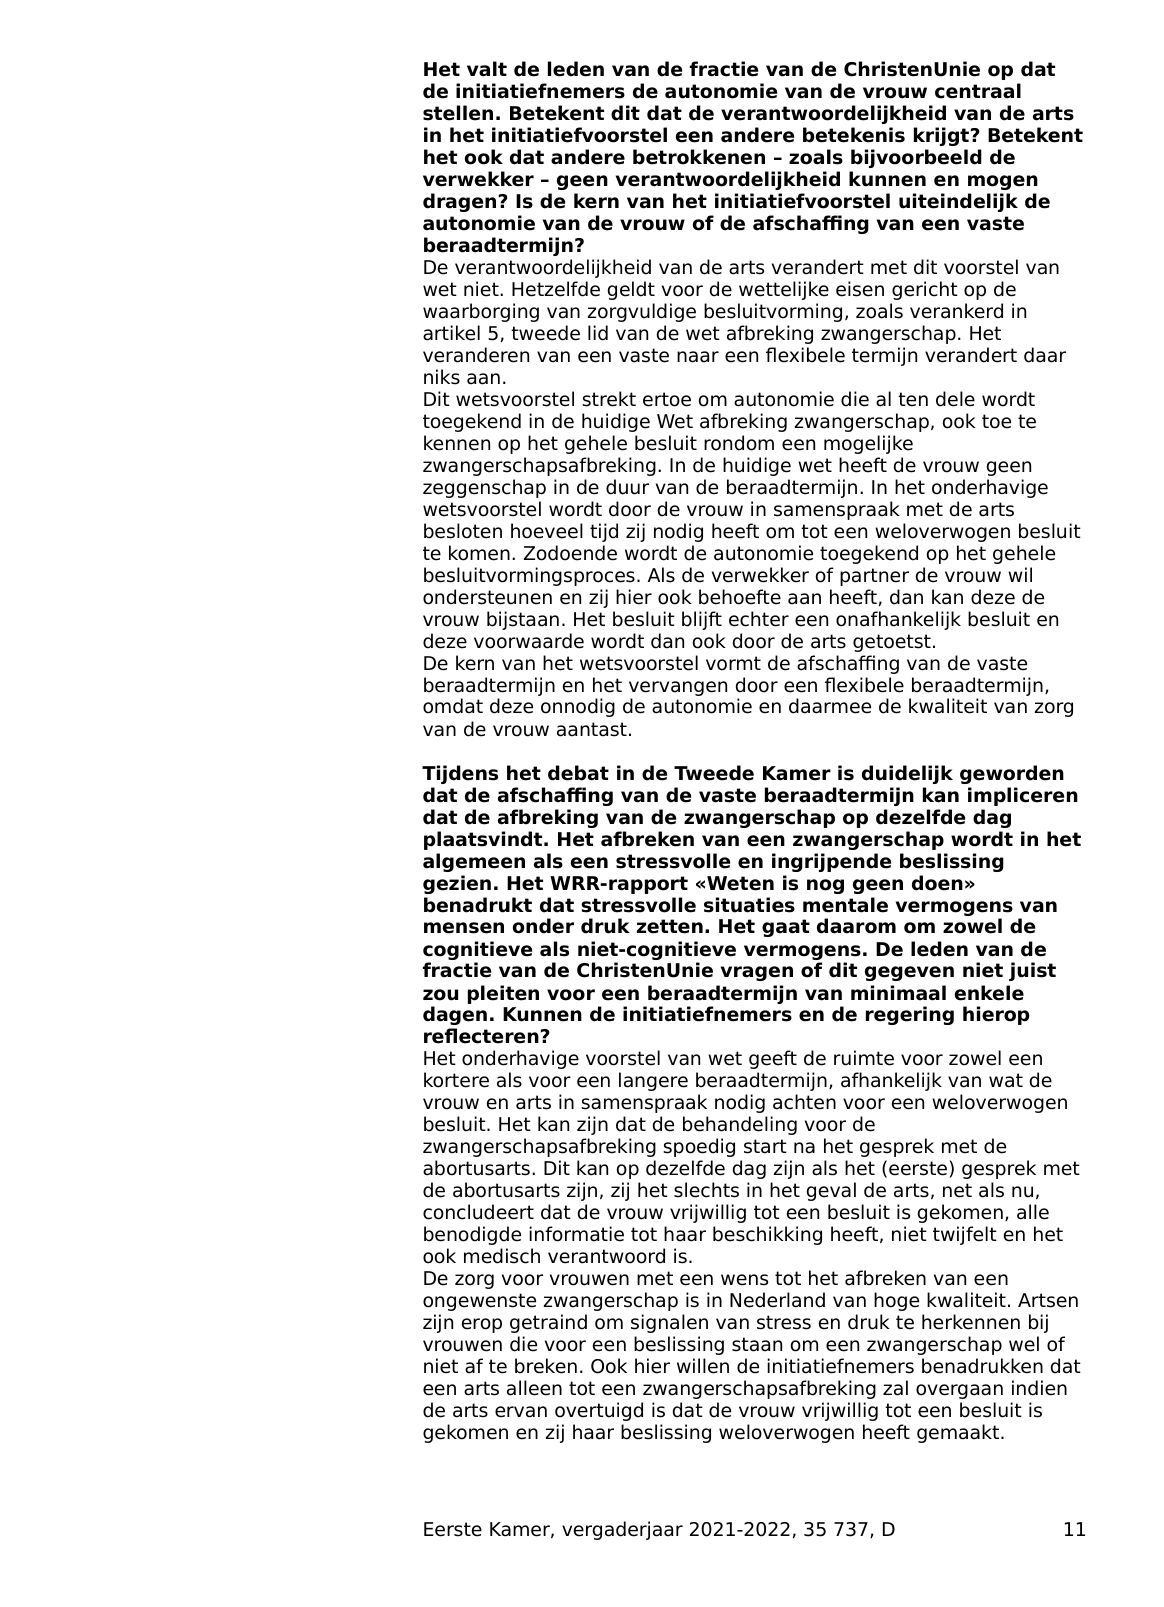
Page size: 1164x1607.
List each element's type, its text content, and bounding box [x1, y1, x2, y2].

text De zorg voor vrouwen met een wens tot het afbreken van een ongewenste zwangerschap is in Nederland van hoge kwaliteit. Artsen zijn erop getraind om signalen van stress en druk te herkennen bij vrouwen die voor een beslissing staan om een zwangerschap wel of niet af te breken. Ook hier willen de initiatiefnemers benadrukken dat een arts alleen tot een zwangerschapsafbreking zal overgaan indien de arts ervan overtuigd is dat de vrouw vrijwillig tot een besluit is gekomen en zij haar beslissing weloverwogen heeft gemaakt. [422, 1268, 1087, 1444]
text De verantwoordelijkheid van de arts verandert met dit voorstel van wet niet. Hetzelfde geldt voor de wettelijke eisen gericht op de waarborging van zorgvuldige besluitvorming, zoals verankerd in artikel 5, tweede lid van de wet afbreking zwangerschap. Het veranderen van een vaste naar een flexibele termijn verandert daar niks aan. [422, 257, 1087, 389]
text Het onderhavige voorstel van wet geeft de ruimte voor zowel een kortere als voor een langere beraadtermijn, afhankelijk van wat de vrouw en arts in samenspraak nodig achten voor een weloverwogen besluit. Het kan zijn dat de behandeling voor de zwangerschapsafbreking spoedig start na het gesprek met de abortusarts. Dit kan op dezelfde dag zijn als het (eerste) gesprek met de abortusarts zijn, zij het slechts in het geval de arts, net als nu, concludeert dat de vrouw vrijwillig tot een besluit is gekomen, alle benodigde informatie tot haar beschikking heeft, niet twijfelt en het ook medisch verantwoord is. [422, 1048, 1087, 1268]
text Het valt de leden van de fractie van de ChristenUnie op dat de initiatiefnemers de autonomie van de vrouw centraal stellen. Betekent dit dat de verantwoordelijkheid van de arts in het initiatiefvoorstel een andere betekenis krijgt? Betekent het ook dat andere betrokkenen – zoals bijvoorbeeld de verwekker – geen verantwoordelijkheid kunnen en mogen dragen? Is de kern van het initiatiefvoorstel uiteindelijk de autonomie van de vrouw of de afschaffing van een vaste beraadtermijn? [422, 59, 1087, 257]
text Tijdens het debat in de Tweede Kamer is duidelijk geworden dat de afschaffing van de vaste beraadtermijn kan impliceren dat de afbreking van de zwangerschap op dezelfde dag plaatsvindt. Het afbreken van een zwangerschap wordt in het algemeen als een stressvolle en ingrijpende beslissing gezien. Het WRR-rapport «Weten is nog geen doen» benadrukt dat stressvolle situaties mentale vermogens van mensen onder druk zetten. Het gaat daarom om zowel de cognitieve als niet-cognitieve vermogens. De leden van de fractie van de ChristenUnie vragen of dit gegeven niet juist zou pleiten voor een beraadtermijn van minimaal enkele dagen. Kunnen de initiatiefnemers en de regering hierop reflecteren? [422, 763, 1087, 1048]
text De kern van het wetsvoorstel vormt de afschaffing van de vaste beraadtermijn en het vervangen door een flexibele beraadtermijn, omdat deze onnodig de autonomie en daarmee de kwaliteit van zorg van de vrouw aantast. [422, 652, 1087, 740]
text Dit wetsvoorstel strekt ertoe om autonomie die al ten dele wordt toegekend in de huidige Wet afbreking zwangerschap, ook toe te kennen op het gehele besluit rondom een mogelijke zwangerschapsafbreking. In de huidige wet heeft de vrouw geen zeggenschap in de duur van de beraadtermijn. In het onderhavige wetsvoorstel wordt door de vrouw in samenspraak met de arts besloten hoeveel tijd zij nodig heeft om tot een weloverwogen besluit te komen. Zodoende wordt de autonomie toegekend op het gehele besluitvormingsproces. Als de verwekker of partner de vrouw wil ondersteunen en zij hier ook behoefte aan heeft, dan kan deze de vrouw bijstaan. Het besluit blijft echter een onafhankelijk besluit en deze voorwaarde wordt dan ook door de arts getoetst. [422, 389, 1087, 652]
